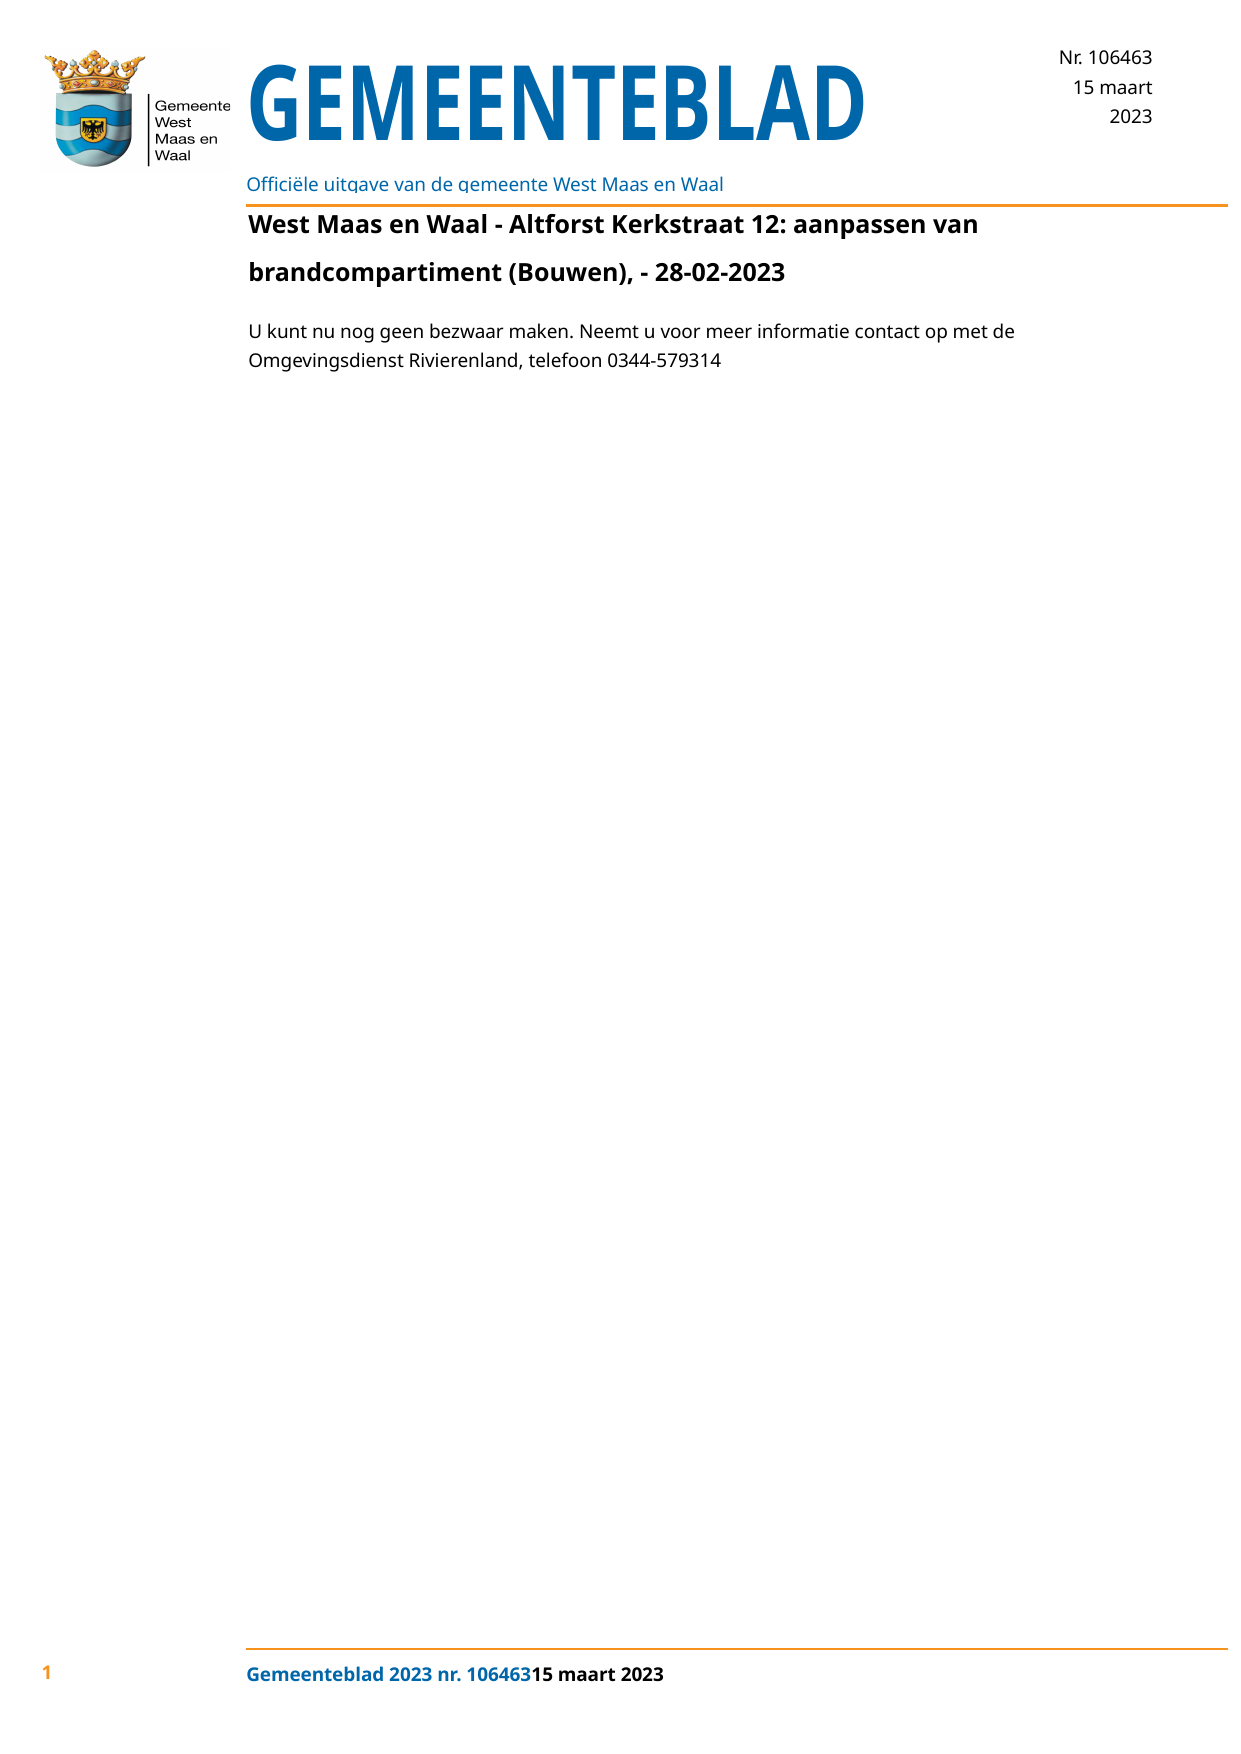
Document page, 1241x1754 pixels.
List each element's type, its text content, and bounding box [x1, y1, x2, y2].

text U kunt nu nog geen bezwaar maken. Neemt u voor meer informatie contact op met de Omgevingsdienst Rivierenland, telefoon 0344-579314 [248, 318, 1152, 373]
picture [41, 47, 231, 172]
text West Maas en Waal - Altforst Kerkstraat 12: aanpassen van brandcompartiment (Bouwen), - 28-02-2023 [248, 207, 1152, 288]
